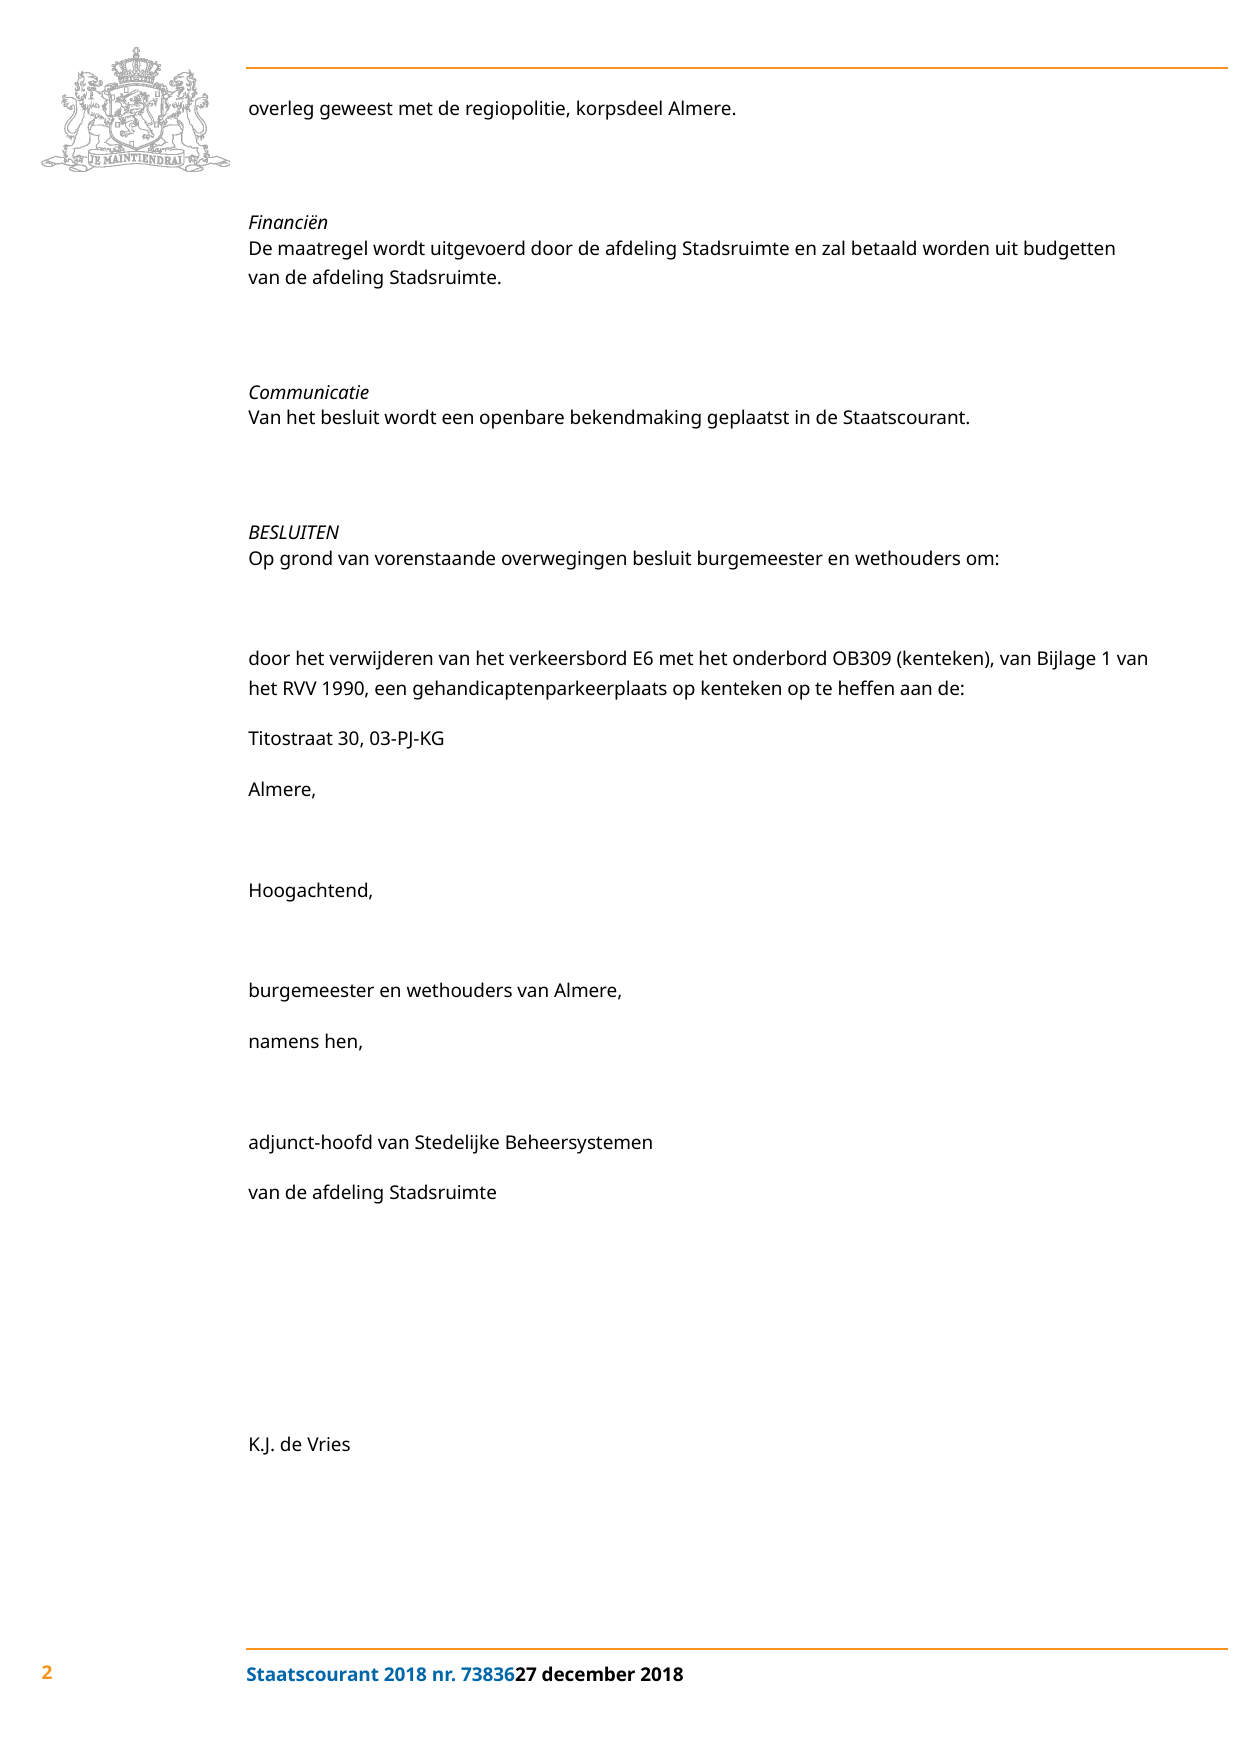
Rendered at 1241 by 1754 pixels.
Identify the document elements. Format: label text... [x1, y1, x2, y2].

text Titostraat 30, 03-PJ-KG [248, 726, 1152, 751]
text overleg geweest met de regiopolitie, korpsdeel Almere. [248, 95, 1152, 121]
text BESLUITEN [248, 519, 1152, 545]
text Communicatie [248, 379, 1152, 404]
text van de afdeling Stadsruimte [248, 1179, 1152, 1205]
picture [41, 47, 231, 172]
text Financiën [248, 209, 1152, 235]
text Op grond van vorenstaande overwegingen besluit burgemeester en wethouders om: [248, 545, 1152, 570]
text namens hen, [248, 1028, 1152, 1054]
text burgemeester en wethouders van Almere, [248, 978, 1152, 1003]
text Hoogachtend, [248, 877, 1152, 902]
text De maatregel wordt uitgevoerd door de afdeling Stadsruimte en zal betaald worden uit budgetten van de afdeling Stadsruimte. [248, 235, 1152, 290]
text Almere, [248, 776, 1152, 802]
text door het verwijderen van het verkeersbord E6 met het onderbord OB309 (kenteken), van Bijlage 1 van het RVV 1990, een gehandicaptenparkeerplaats op kenteken op te heffen aan de: [248, 646, 1152, 701]
text Van het besluit wordt een openbare bekendmaking geplaatst in de Staatscourant. [248, 404, 1152, 430]
text K.J. de Vries [248, 1431, 1152, 1457]
text adjunct-hoofd van Stedelijke Beheersystemen [248, 1129, 1152, 1154]
